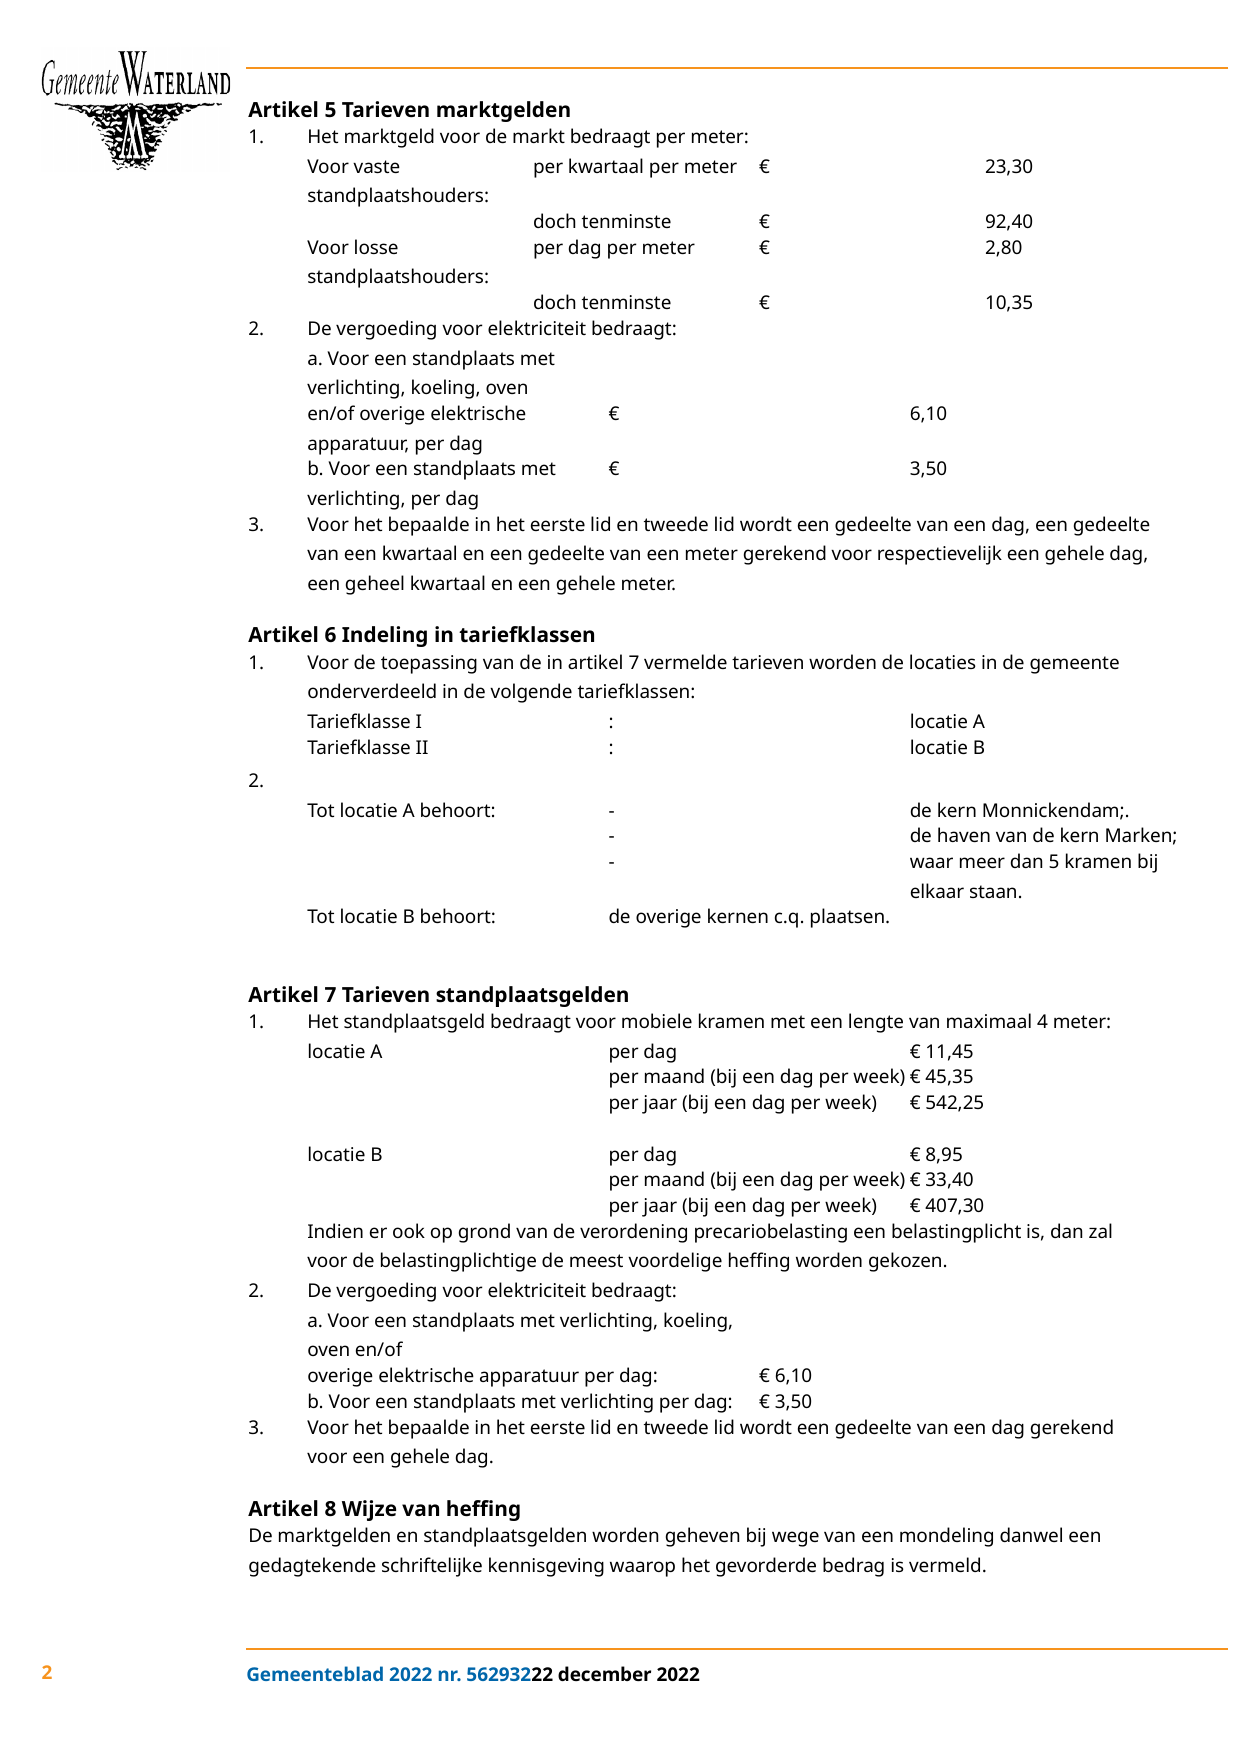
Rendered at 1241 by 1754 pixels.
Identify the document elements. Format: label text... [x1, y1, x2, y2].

table_cell 3,50 [910, 455, 1211, 511]
text Artikel 7 Tarieven standplaatsgelden [248, 980, 1152, 1008]
table_cell € 8,95 [910, 1141, 1211, 1167]
table_cell [307, 1064, 608, 1089]
table_cell doch tenminste [533, 208, 759, 234]
table_cell 92,40 [985, 208, 1211, 234]
list De vergoeding voor elektriciteit bedraagt: [248, 315, 1152, 341]
table_cell 10,35 [985, 289, 1211, 315]
table_cell € [608, 455, 909, 511]
table_header Voor vaste standplaatshouders: [307, 153, 533, 208]
table_cell Tariefklasse II [307, 734, 608, 759]
table_cell Tot locatie B behoort: [307, 904, 608, 929]
table_header € [759, 153, 985, 208]
table_cell en/of overige elektrische apparatuur, per dag [307, 400, 608, 455]
table_header : [608, 708, 909, 734]
list Het marktgeld voor de markt bedraagt per meter: [248, 123, 1152, 149]
table_cell de overige kernen c.q. plaatsen. [608, 904, 1211, 929]
list De vergoeding voor elektriciteit bedraagt: [248, 1277, 1152, 1303]
table_cell per maand (bij een dag per week) [608, 1064, 909, 1089]
text Artikel 5 Tarieven marktgelden [248, 95, 1152, 123]
table_cell € [759, 234, 985, 289]
table_header 23,30 [985, 153, 1211, 208]
text Artikel 8 Wijze van heffing [248, 1494, 1152, 1522]
table_cell doch tenminste [533, 289, 759, 315]
text Artikel 6 Indeling in tariefklassen [248, 620, 1152, 649]
table_cell € 542,25 [910, 1089, 1211, 1115]
table_cell - [608, 823, 909, 848]
table_cell € 3,50 [759, 1388, 1211, 1414]
table_cell waar meer dan 5 kramen bij elkaar staan. [910, 848, 1211, 903]
table_header Tariefklasse I [307, 708, 608, 734]
table_cell [910, 1115, 1211, 1141]
table_cell b. Voor een standplaats met verlichting per dag: [307, 1388, 759, 1414]
table_header [910, 345, 1211, 400]
table_cell 2,80 [985, 234, 1211, 289]
table_header a. Voor een standplaats met verlichting, koeling, oven en/of [307, 1307, 759, 1362]
table_cell [307, 1192, 608, 1218]
text De marktgelden en standplaatsgelden worden geheven bij wege van een mondeling danwel een gedagtekende schriftelijke kennisgeving waarop het gevorderde bedrag is vermeld. [248, 1522, 1152, 1578]
table_cell locatie B [307, 1141, 608, 1167]
table_cell [307, 1167, 608, 1192]
list Voor de toepassing van de in artikel 7 vermelde tarieven worden de locaties in de gemeente onderverdeeld in de volgende tariefklassen: [248, 649, 1152, 704]
table_cell : [608, 734, 909, 759]
table_header Tot locatie A behoort: [307, 797, 608, 822]
table_cell per jaar (bij een dag per week) [608, 1192, 909, 1218]
table_header de kern Monnickendam;. [910, 797, 1211, 822]
table_cell per jaar (bij een dag per week) [608, 1089, 909, 1115]
table_cell € [608, 400, 909, 455]
table_cell [307, 1115, 608, 1141]
table_cell € 407,30 [910, 1192, 1211, 1218]
table_header per dag [608, 1038, 909, 1064]
table_cell [307, 1089, 608, 1115]
table_cell € [759, 208, 985, 234]
table_cell [608, 1115, 909, 1141]
table_cell - [608, 848, 909, 903]
table_header - [608, 797, 909, 822]
table_cell € 45,35 [910, 1064, 1211, 1089]
table_header [608, 345, 909, 400]
table_cell [307, 289, 533, 315]
table_cell Voor losse standplaatshouders: [307, 234, 533, 289]
table_cell € 33,40 [910, 1167, 1211, 1192]
table_cell 6,10 [910, 400, 1211, 455]
table_header [759, 1307, 1211, 1362]
table_header € 11,45 [910, 1038, 1211, 1064]
table_cell per dag [608, 1141, 909, 1167]
table_cell per maand (bij een dag per week) [608, 1167, 909, 1192]
table_cell € 6,10 [759, 1362, 1211, 1388]
table_header a. Voor een standplaats met verlichting, koeling, oven [307, 345, 608, 400]
table_header per kwartaal per meter [533, 153, 759, 208]
table_cell locatie B [910, 734, 1211, 759]
table_cell [307, 823, 608, 848]
table_cell b. Voor een standplaats met verlichting, per dag [307, 455, 608, 511]
table_header locatie A [307, 1038, 608, 1064]
table_cell overige elektrische apparatuur per dag: [307, 1362, 759, 1388]
picture [41, 47, 231, 172]
table_header locatie A [910, 708, 1211, 734]
list Voor het bepaalde in het eerste lid en tweede lid wordt een gedeelte van een dag gerekend voor een gehele dag. [248, 1414, 1152, 1469]
table_cell de haven van de kern Marken; [910, 823, 1211, 848]
table_cell [307, 208, 533, 234]
list Het standplaatsgeld bedraagt voor mobiele kramen met een lengte van maximaal 4 meter: [248, 1008, 1152, 1034]
table_cell per dag per meter [533, 234, 759, 289]
table_cell € [759, 289, 985, 315]
list Voor het bepaalde in het eerste lid en tweede lid wordt een gedeelte van een dag, een gedeelte van een kwartaal en een gedeelte van een meter gerekend voor respectievelijk een gehele dag, een geheel kwartaal en een gehele meter. [248, 511, 1152, 596]
table_cell [307, 848, 608, 903]
list Indien er ook op grond van de verordening precariobelasting een belastingplicht is, dan zal voor de belastingplichtige de meest voordelige heffing worden gekozen. [248, 1218, 1152, 1273]
